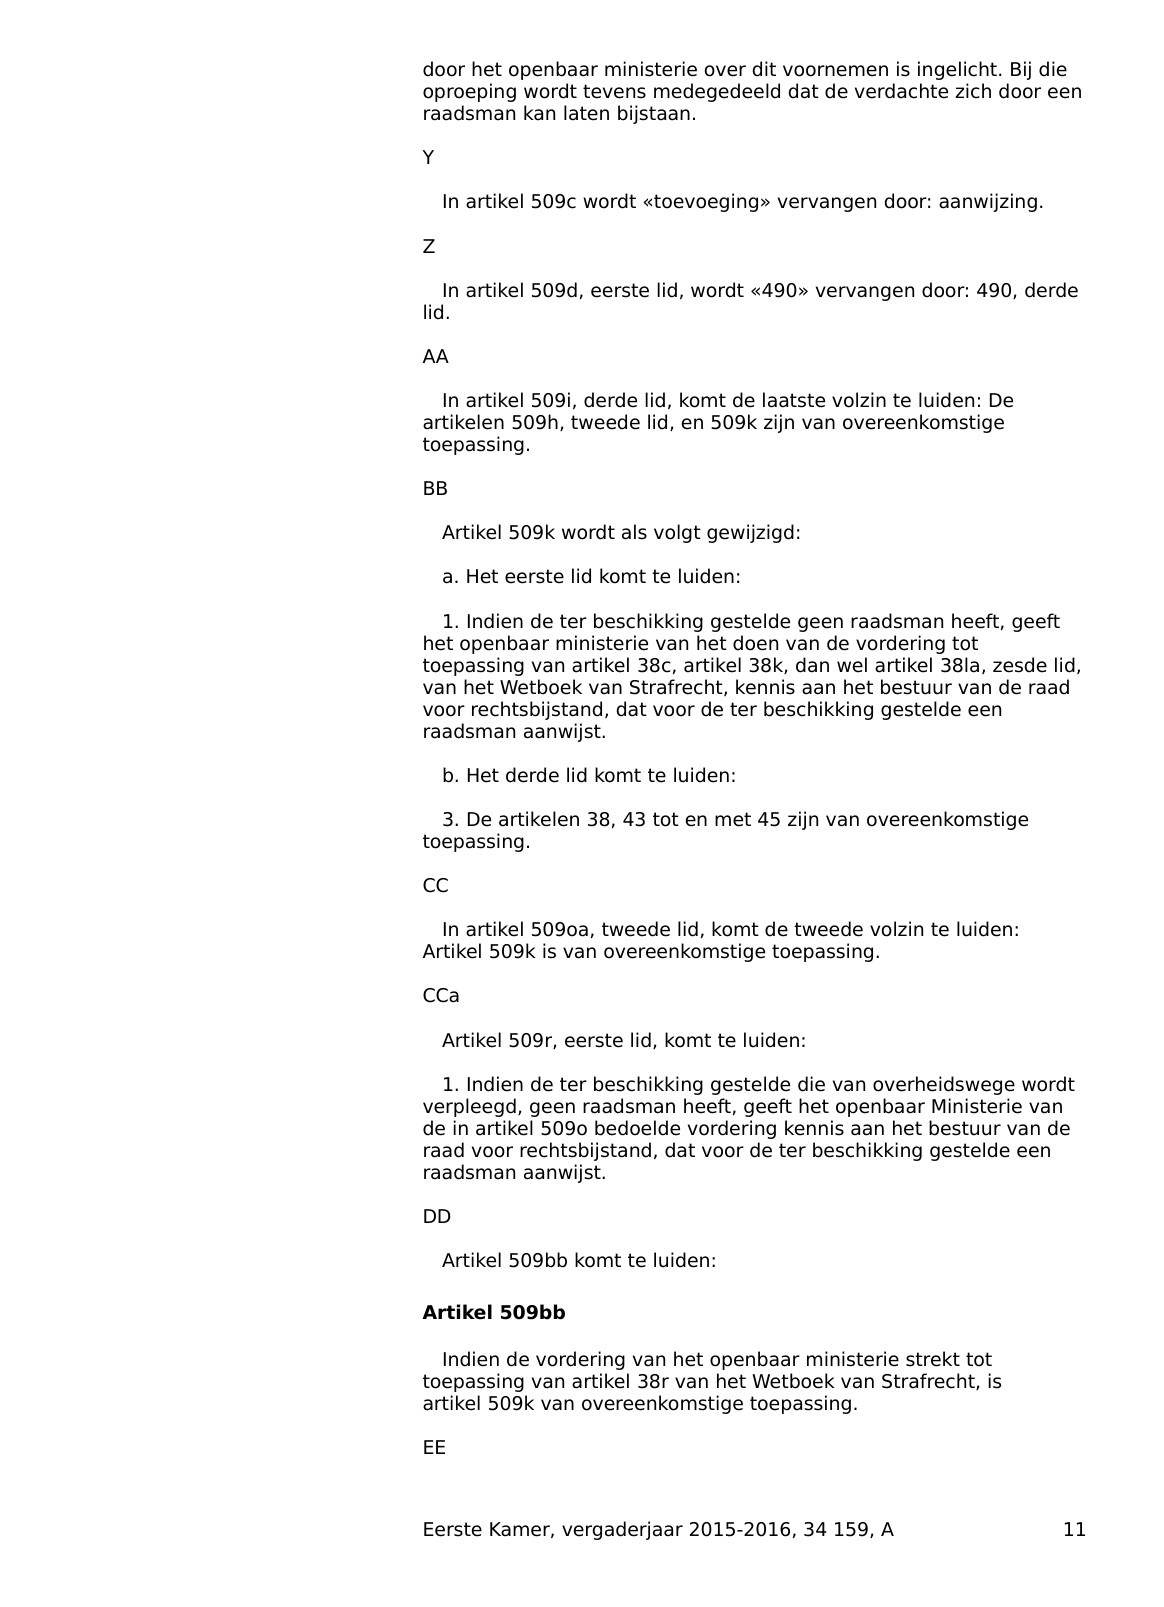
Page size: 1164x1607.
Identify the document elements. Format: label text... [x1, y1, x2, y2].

text door het openbaar ministerie over dit voornemen is ingelicht. Bij die oproeping wordt tevens medegedeeld dat de verdachte zich door een raadsman kan laten bijstaan. [422, 59, 1087, 125]
text 3. De artikelen 38, 43 tot en met 45 zijn van overeenkomstige toepassing. [422, 809, 1087, 853]
text In artikel 509i, derde lid, komt de laatste volzin te luiden: De artikelen 509h, tweede lid, en 509k zijn van overeenkomstige toepassing. [422, 390, 1087, 456]
text Artikel 509bb komt te luiden: [422, 1250, 1087, 1272]
text EE [422, 1437, 1087, 1459]
text Artikel 509k wordt als volgt gewijzigd: [422, 522, 1087, 544]
text Artikel 509r, eerste lid, komt te luiden: [422, 1029, 1087, 1051]
text b. Het derde lid komt te luiden: [422, 765, 1087, 787]
text a. Het eerste lid komt te luiden: [422, 566, 1087, 588]
subtitle Artikel 509bb [422, 1302, 1087, 1324]
text In artikel 509oa, tweede lid, komt de tweede volzin te luiden: Artikel 509k is van overeenkomstige toepassing. [422, 919, 1087, 963]
text Indien de vordering van het openbaar ministerie strekt tot toepassing van artikel 38r van het Wetboek van Strafrecht, is artikel 509k van overeenkomstige toepassing. [422, 1349, 1087, 1415]
text In artikel 509c wordt «toevoeging» vervangen door: aanwijzing. [422, 191, 1087, 213]
text BB [422, 478, 1087, 500]
text CCa [422, 985, 1087, 1007]
text AA [422, 346, 1087, 368]
text CC [422, 875, 1087, 897]
text 1. Indien de ter beschikking gestelde geen raadsman heeft, geeft het openbaar ministerie van het doen van de vordering tot toepassing van artikel 38c, artikel 38k, dan wel artikel 38la, zesde lid, van het Wetboek van Strafrecht, kennis aan het bestuur van de raad voor rechtsbijstand, dat voor de ter beschikking gestelde een raadsman aanwijst. [422, 611, 1087, 742]
text 1. Indien de ter beschikking gestelde die van overheidswege wordt verpleegd, geen raadsman heeft, geeft het openbaar Ministerie van de in artikel 509o bedoelde vordering kennis aan het bestuur van de raad voor rechtsbijstand, dat voor de ter beschikking gestelde een raadsman aanwijst. [422, 1074, 1087, 1183]
text Y [422, 147, 1087, 169]
text Z [422, 236, 1087, 257]
text DD [422, 1206, 1087, 1228]
text In artikel 509d, eerste lid, wordt «490» vervangen door: 490, derde lid. [422, 280, 1087, 324]
